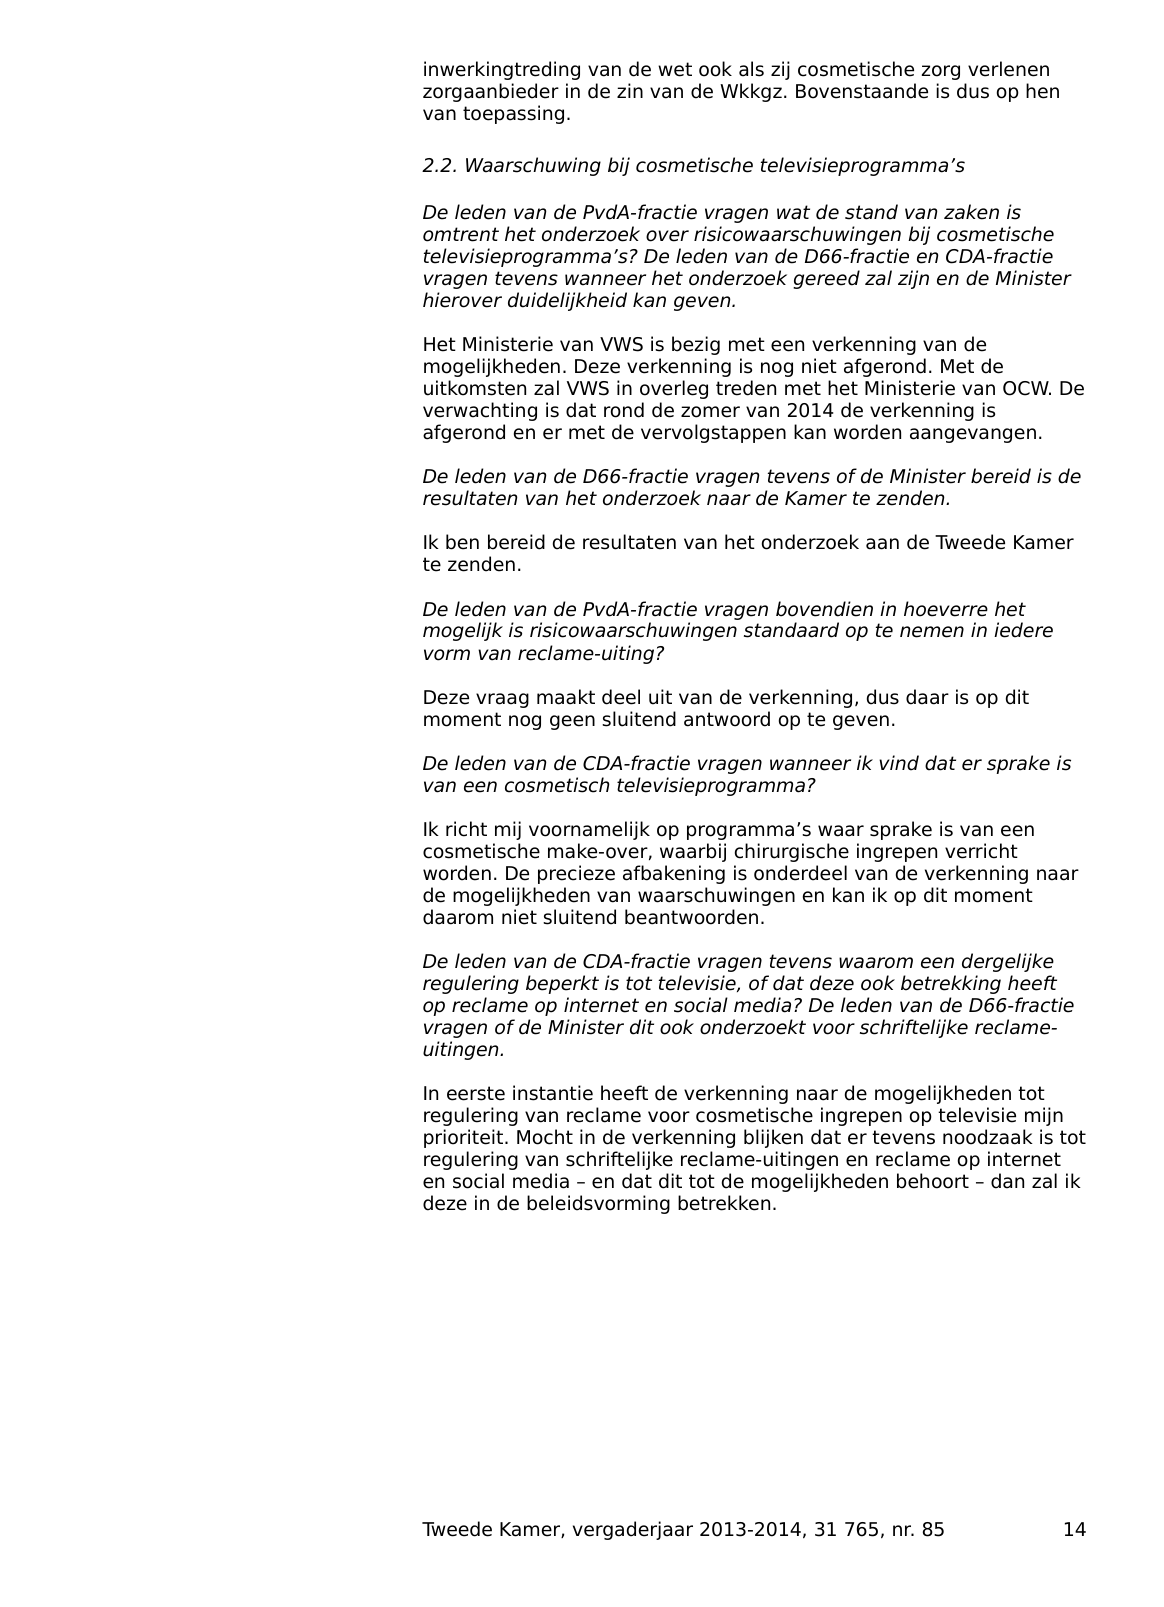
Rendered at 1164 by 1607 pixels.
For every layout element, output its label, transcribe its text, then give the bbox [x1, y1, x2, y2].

text De leden van de CDA-fractie vragen tevens waarom een dergelijke regulering beperkt is tot televisie, of dat deze ook betrekking heeft op reclame op internet en social media? De leden van de D66-fractie vragen of de Minister dit ook onderzoekt voor schriftelijke reclame-uitingen. [422, 951, 1087, 1061]
subtitle De leden van de CDA-fractie vragen wanneer ik vind dat er sprake is van een cosmetisch televisieprogramma? [422, 753, 1087, 797]
text inwerkingtreding van de wet ook als zij cosmetische zorg verlenen zorgaanbieder in de zin van de Wkkgz. Bovenstaande is dus op hen van toepassing. [422, 59, 1087, 125]
text Het Ministerie van VWS is bezig met een verkenning van de mogelijkheden. Deze verkenning is nog niet afgerond. Met de uitkomsten zal VWS in overleg treden met het Ministerie van OCW. De verwachting is dat rond de zomer van 2014 de verkenning is afgerond en er met de vervolgstappen kan worden aangevangen. [422, 334, 1087, 444]
text Deze vraag maakt deel uit van de verkenning, dus daar is op dit moment nog geen sluitend antwoord op te geven. [422, 687, 1087, 731]
text Ik ben bereid de resultaten van het onderzoek aan de Tweede Kamer te zenden. [422, 532, 1087, 576]
text De leden van de PvdA-fractie vragen wat de stand van zaken is omtrent het onderzoek over risicowaarschuwingen bij cosmetische televisieprogramma’s? De leden van de D66-fractie en CDA-fractie vragen tevens wanneer het onderzoek gereed zal zijn en de Minister hierover duidelijkheid kan geven. [422, 202, 1087, 312]
subtitle 2.2. Waarschuwing bij cosmetische televisieprogramma’s [422, 155, 1087, 177]
subtitle De leden van de PvdA-fractie vragen bovendien in hoeverre het mogelijk is risicowaarschuwingen standaard op te nemen in iedere vorm van reclame-uiting? [422, 598, 1087, 664]
text De leden van de D66-fractie vragen tevens of de Minister bereid is de resultaten van het onderzoek naar de Kamer te zenden. [422, 466, 1087, 510]
text In eerste instantie heeft de verkenning naar de mogelijkheden tot regulering van reclame voor cosmetische ingrepen op televisie mijn prioriteit. Mocht in de verkenning blijken dat er tevens noodzaak is tot regulering van schriftelijke reclame-uitingen en reclame op internet en social media – en dat dit tot de mogelijkheden behoort – dan zal ik deze in de beleidsvorming betrekken. [422, 1083, 1087, 1215]
text Ik richt mij voornamelijk op programma’s waar sprake is van een cosmetische make-over, waarbij chirurgische ingrepen verricht worden. De precieze afbakening is onderdeel van de verkenning naar de mogelijkheden van waarschuwingen en kan ik op dit moment daarom niet sluitend beantwoorden. [422, 819, 1087, 929]
